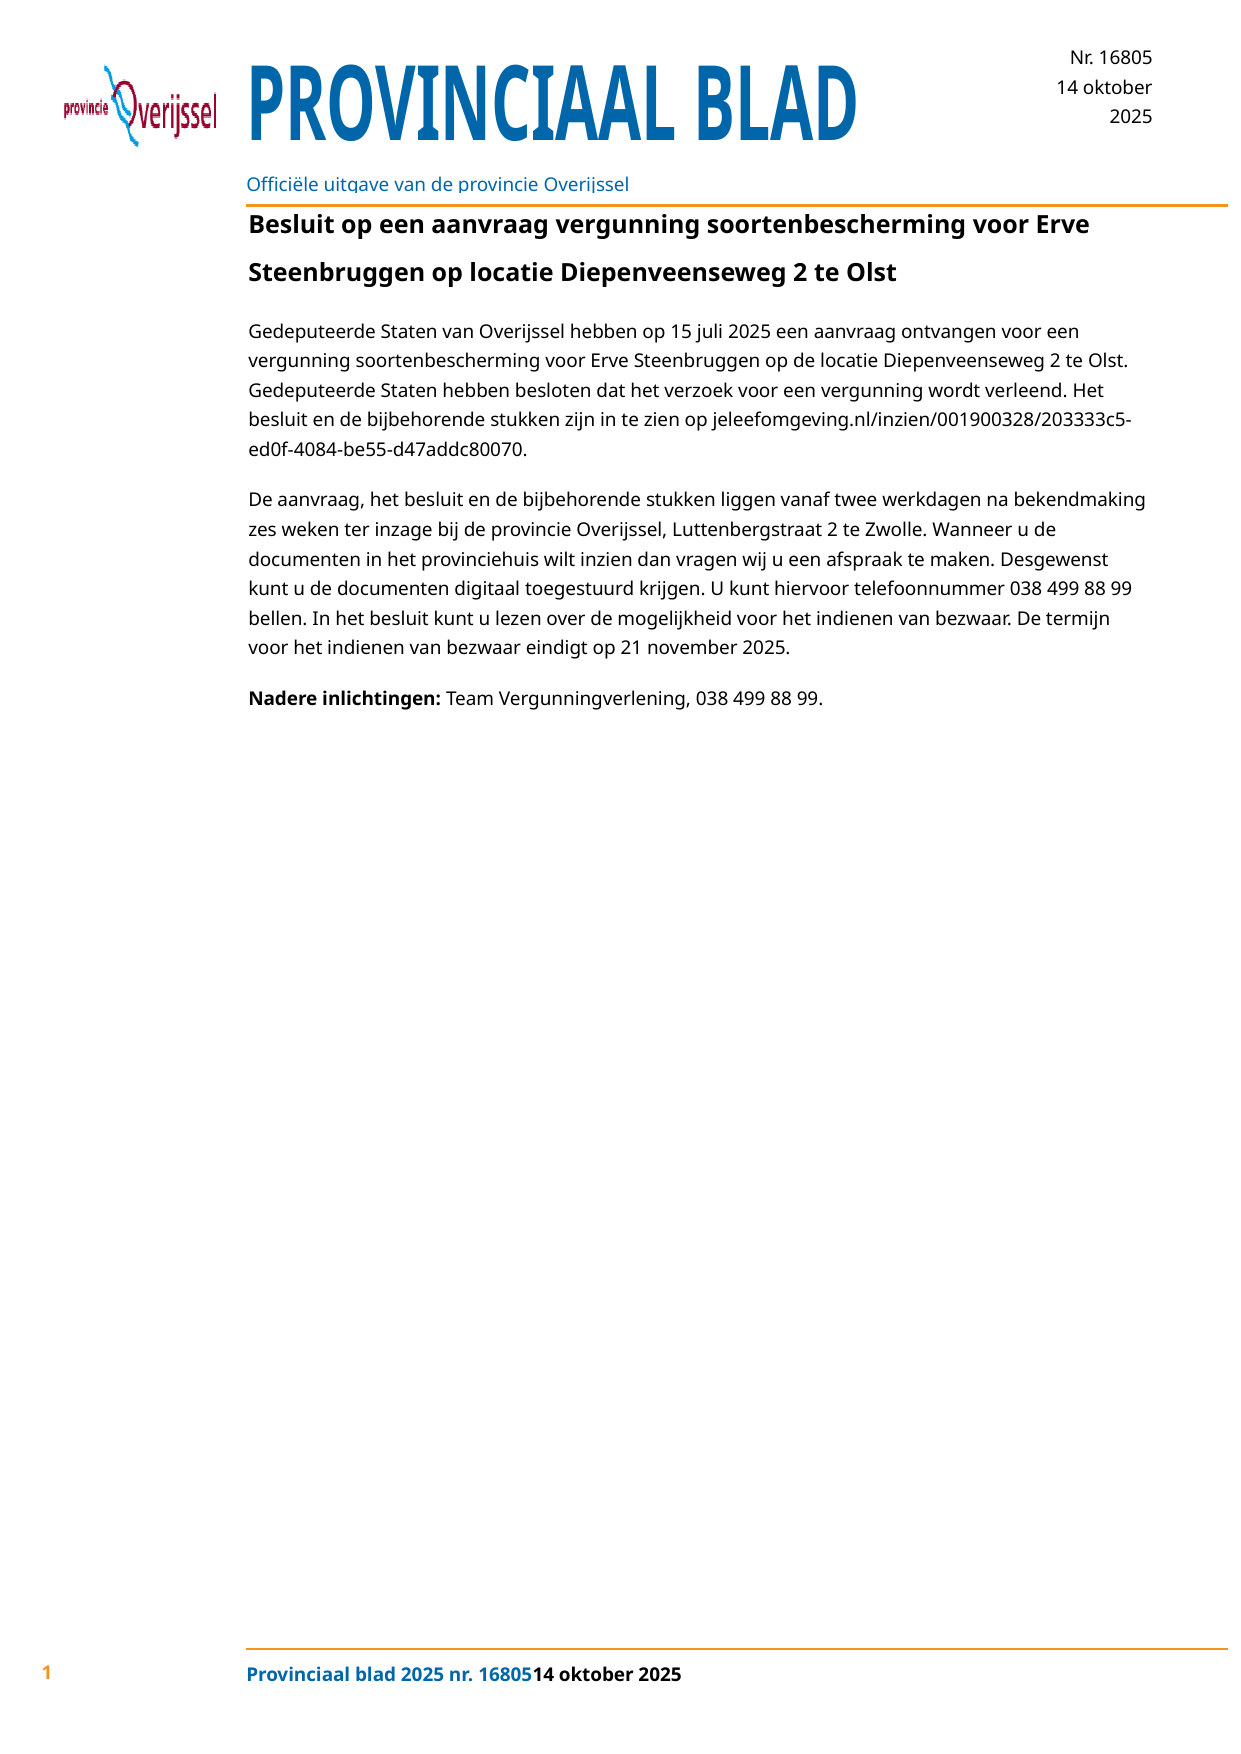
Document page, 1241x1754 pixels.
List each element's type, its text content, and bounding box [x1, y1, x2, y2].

text Nadere inlichtingen: Team Vergunningverlening, 038 499 88 99. [248, 685, 1152, 711]
picture [41, 47, 231, 172]
text De aanvraag, het besluit en de bijbehorende stukken liggen vanaf twee werkdagen na bekendmaking zes weken ter inzage bij de provincie Overijssel, Luttenbergstraat 2 te Zwolle. Wanneer u de documenten in het provinciehuis wilt inzien dan vragen wij u een afspraak te maken. Desgewenst kunt u de documenten digitaal toegestuurd krijgen. U kunt hiervoor telefoonnummer 038 499 88 99 bellen. In het besluit kunt u lezen over de mogelijkheid voor het indienen van bezwaar. De termijn voor het indienen van bezwaar eindigt op 21 november 2025. [248, 487, 1152, 660]
text Gedeputeerde Staten van Overijssel hebben op 15 juli 2025 een aanvraag ontvangen voor een vergunning soortenbescherming voor Erve Steenbruggen op de locatie Diepenveenseweg 2 te Olst. Gedeputeerde Staten hebben besloten dat het verzoek voor een vergunning wordt verleend. Het besluit en de bijbehorende stukken zijn in te zien op jeleefomgeving.nl/inzien/001900328/203333c5-ed0f-4084-be55-d47addc80070. [248, 318, 1152, 462]
text Besluit op een aanvraag vergunning soortenbescherming voor Erve Steenbruggen op locatie Diepenveenseweg 2 te Olst [248, 207, 1152, 288]
